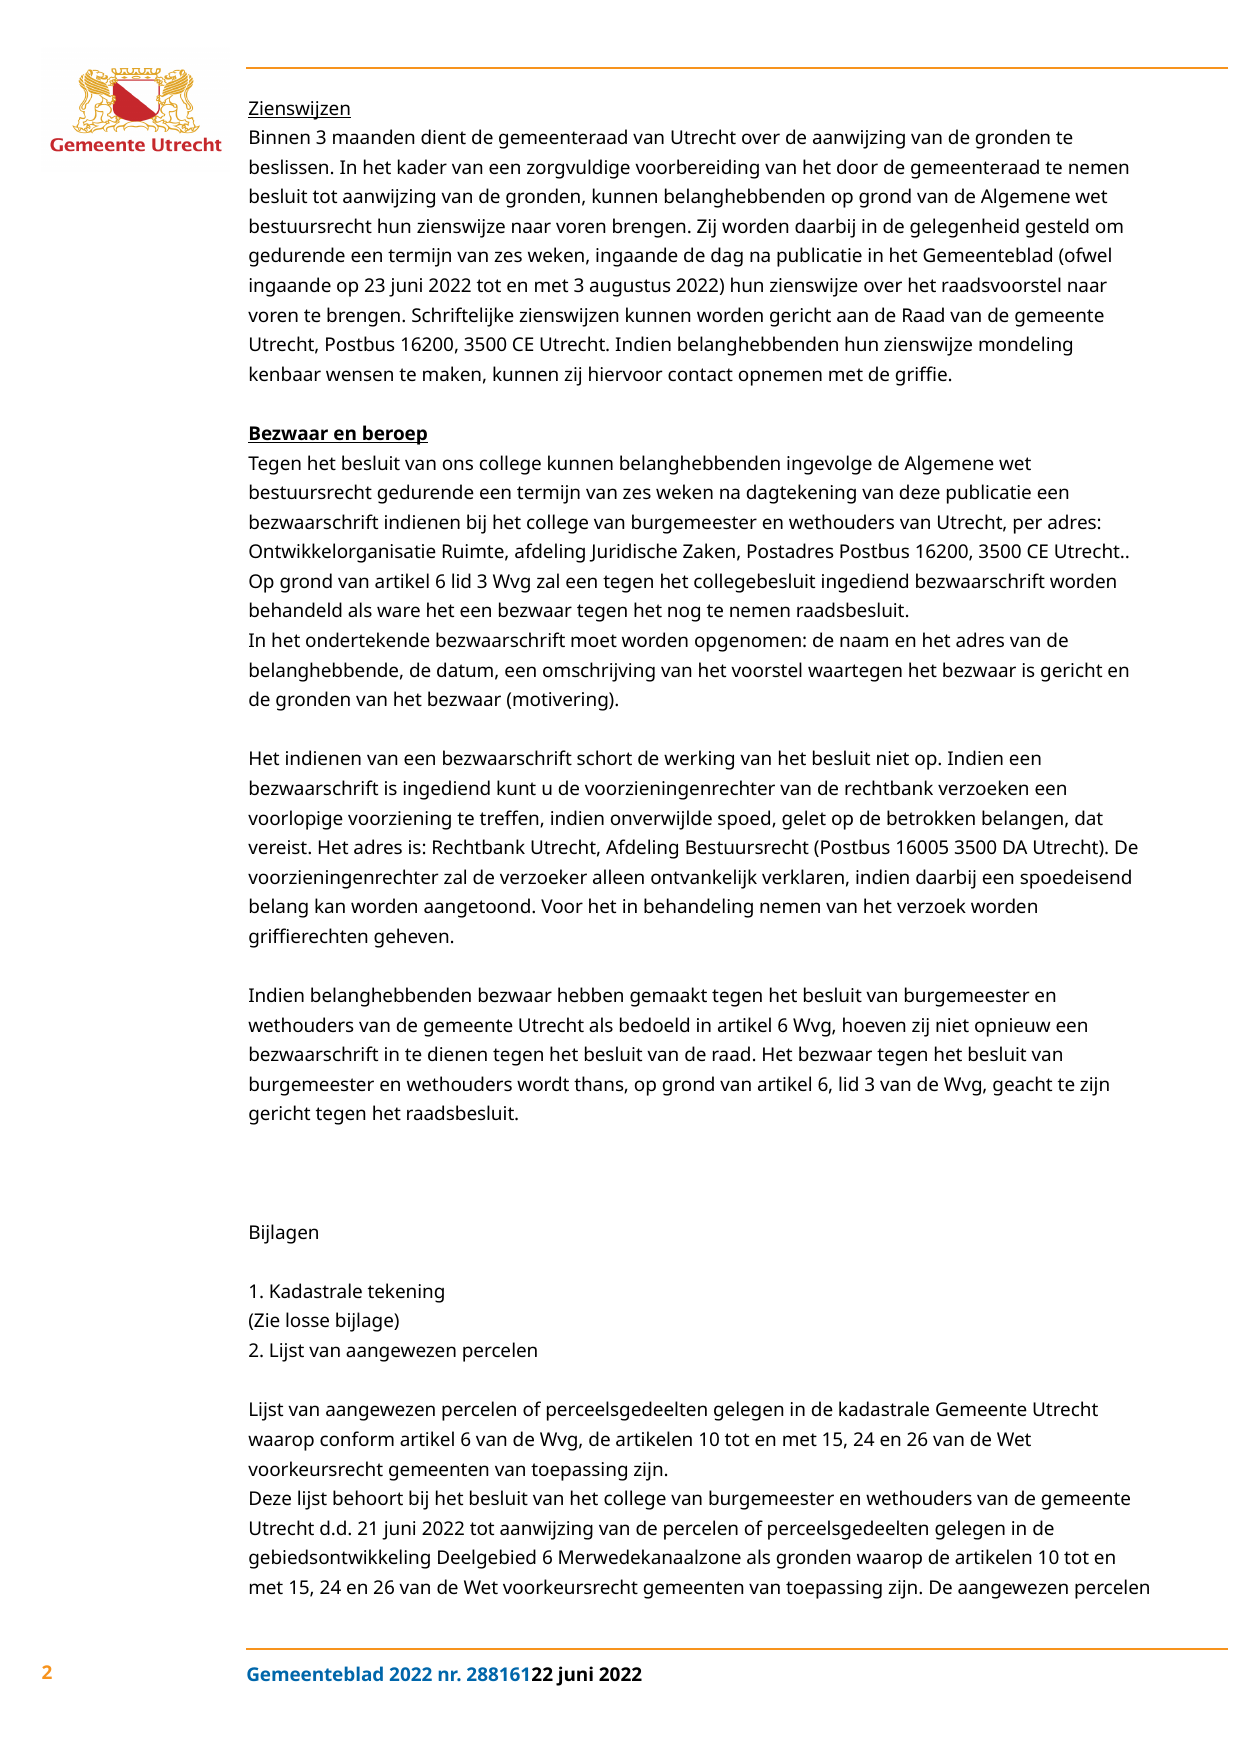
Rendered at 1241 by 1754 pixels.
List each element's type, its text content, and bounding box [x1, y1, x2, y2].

text Bezwaar en beroep [248, 420, 1152, 446]
text 2. Lijst van aangewezen percelen [248, 1337, 1152, 1363]
text Binnen 3 maanden dient de gemeenteraad van Utrecht over de aanwijzing van de gronden te beslissen. In het kader van een zorgvuldige voorbereiding van het door de gemeenteraad te nemen besluit tot aanwijzing van de gronden, kunnen belanghebbenden op grond van de Algemene wet bestuursrecht hun zienswijze naar voren brengen. Zij worden daarbij in de gelegenheid gesteld om gedurende een termijn van zes weken, ingaande de dag na publicatie in het Gemeenteblad (ofwel ingaande op 23 juni 2022 tot en met 3 augustus 2022) hun zienswijze over het raadsvoorstel naar voren te brengen. Schriftelijke zienswijzen kunnen worden gericht aan de Raad van de gemeente Utrecht, Postbus 16200, 3500 CE Utrecht. Indien belanghebbenden hun zienswijze mondeling kenbaar wensen te maken, kunnen zij hiervoor contact opnemen met de griffie. [248, 124, 1152, 387]
table_header Lijst van aangewezen percelen of perceelsgedeelten gelegen in de kadastrale Gemeente Utrecht waarop conform artikel 6 van de Wvg, de artikelen 10 tot en met 15, 24 en 26 van de Wet voorkeursrecht gemeenten van toepassing zijn. Deze lijst behoort bij het besluit van het college van burgemeester en wethouders van de gemeente Utrecht d.d. 21 juni 2022 tot aanwijzing van de percelen of perceelsgedeelten gelegen in de gebiedsontwikkeling Deelgebied 6 Merwedekanaalzone als gronden waarop de artikelen 10 tot en met 15, 24 en 26 van de Wet voorkeursrecht gemeenten van toepassing zijn. De aangewe­zen percelen [248, 1397, 1152, 1600]
text In het ondertekende bezwaarschrift moet worden opgenomen: de naam en het adres van de belanghebbende, de datum, een omschrijving van het voorstel waartegen het bezwaar is gericht en de gronden van het bezwaar (motivering). [248, 627, 1152, 712]
text Het indienen van een bezwaarschrift schort de werking van het besluit niet op. Indien een bezwaarschrift is ingediend kunt u de voorzieningenrechter van de rechtbank verzoeken een voorlopige voorziening te treffen, indien onverwijlde spoed, gelet op de betrokken belangen, dat vereist. Het adres is: Rechtbank Utrecht, Afdeling Bestuursrecht (Postbus 16005 3500 DA Utrecht). De voorzieningenrechter zal de verzoeker alleen ontvankelijk verklaren, indien daarbij een spoedeisend belang kan worden aangetoond. Voor het in behandeling nemen van het verzoek worden griffierechten geheven. [248, 746, 1152, 949]
text 1. Kadastrale tekening [248, 1278, 1152, 1304]
text Bijlagen [248, 1219, 1152, 1245]
text (Zie losse bijlage) [248, 1308, 1152, 1333]
picture [41, 47, 231, 172]
text Tegen het besluit van ons college kunnen belanghebbenden ingevolge de Algemene wet bestuursrecht gedurende een termijn van zes weken na dagtekening van deze publicatie een bezwaarschrift indienen bij het college van burgemeester en wethouders van Utrecht, per adres: Ontwikkelorganisatie Ruimte, afdeling Juridische Zaken, Postadres Postbus 16200, 3500 CE Utrecht.. Op grond van artikel 6 lid 3 Wvg zal een tegen het collegebesluit ingediend bezwaarschrift worden behandeld als ware het een bezwaar tegen het nog te nemen raadsbesluit. [248, 450, 1152, 623]
text Indien belanghebbenden bezwaar hebben gemaakt tegen het besluit van burgemeester en wethouders van de gemeente Utrecht als bedoeld in artikel 6 Wvg, hoeven zij niet opnieuw een bezwaarschrift in te dienen tegen het besluit van de raad. Het bezwaar tegen het besluit van burgemeester en wethouders wordt thans, op grond van artikel 6, lid 3 van de Wvg, geacht te zijn gericht tegen het raadsbesluit. [248, 982, 1152, 1126]
text Zienswijzen [248, 95, 1152, 121]
